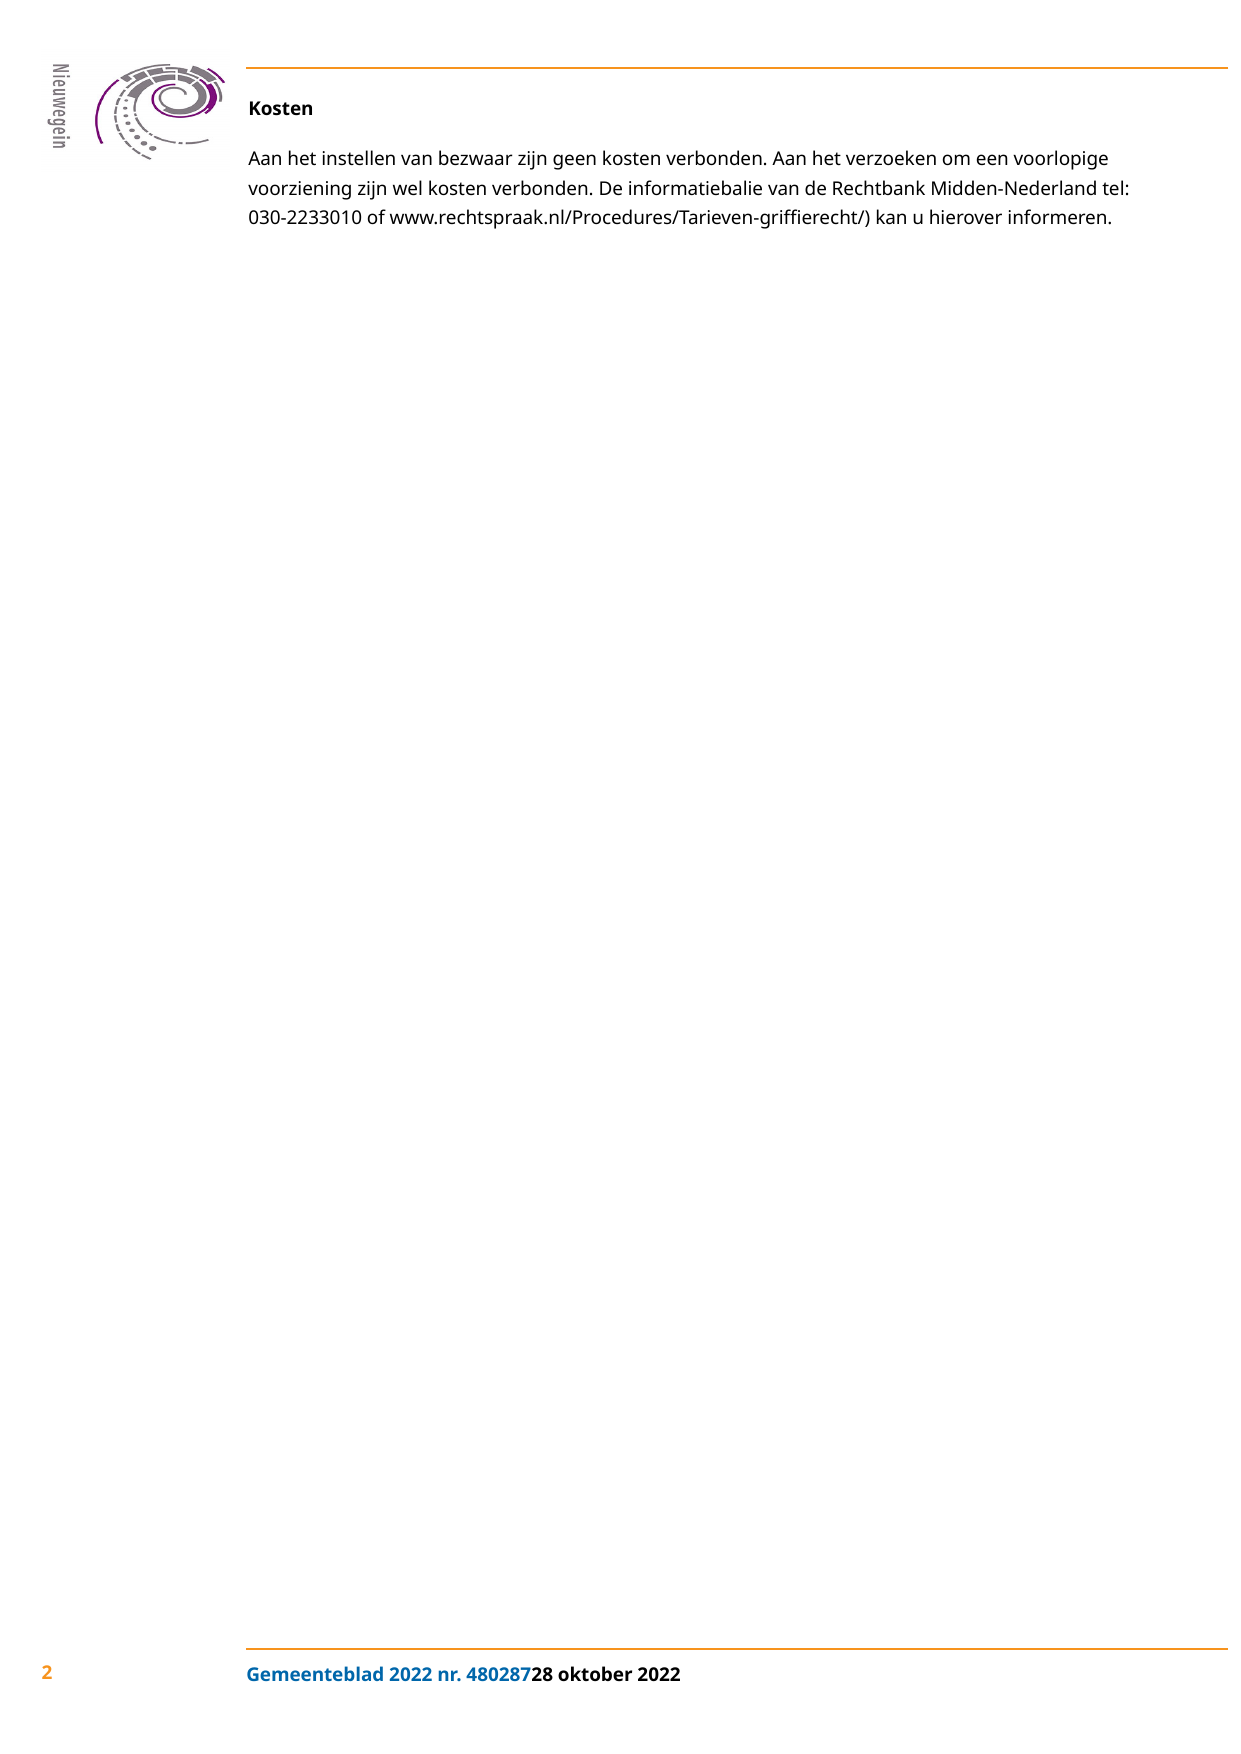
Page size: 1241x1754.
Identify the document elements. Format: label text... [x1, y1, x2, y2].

picture [41, 47, 231, 172]
text Kosten [248, 95, 1152, 121]
text Aan het instellen van bezwaar zijn geen kosten verbonden. Aan het verzoeken om een voorlopige voorziening zijn wel kosten verbonden. De informatiebalie van de Rechtbank Midden-Nederland tel: 030-2233010 of www.rechtspraak.nl/Procedures/Tarieven-griffierecht/) kan u hierover informeren. [248, 145, 1152, 230]
